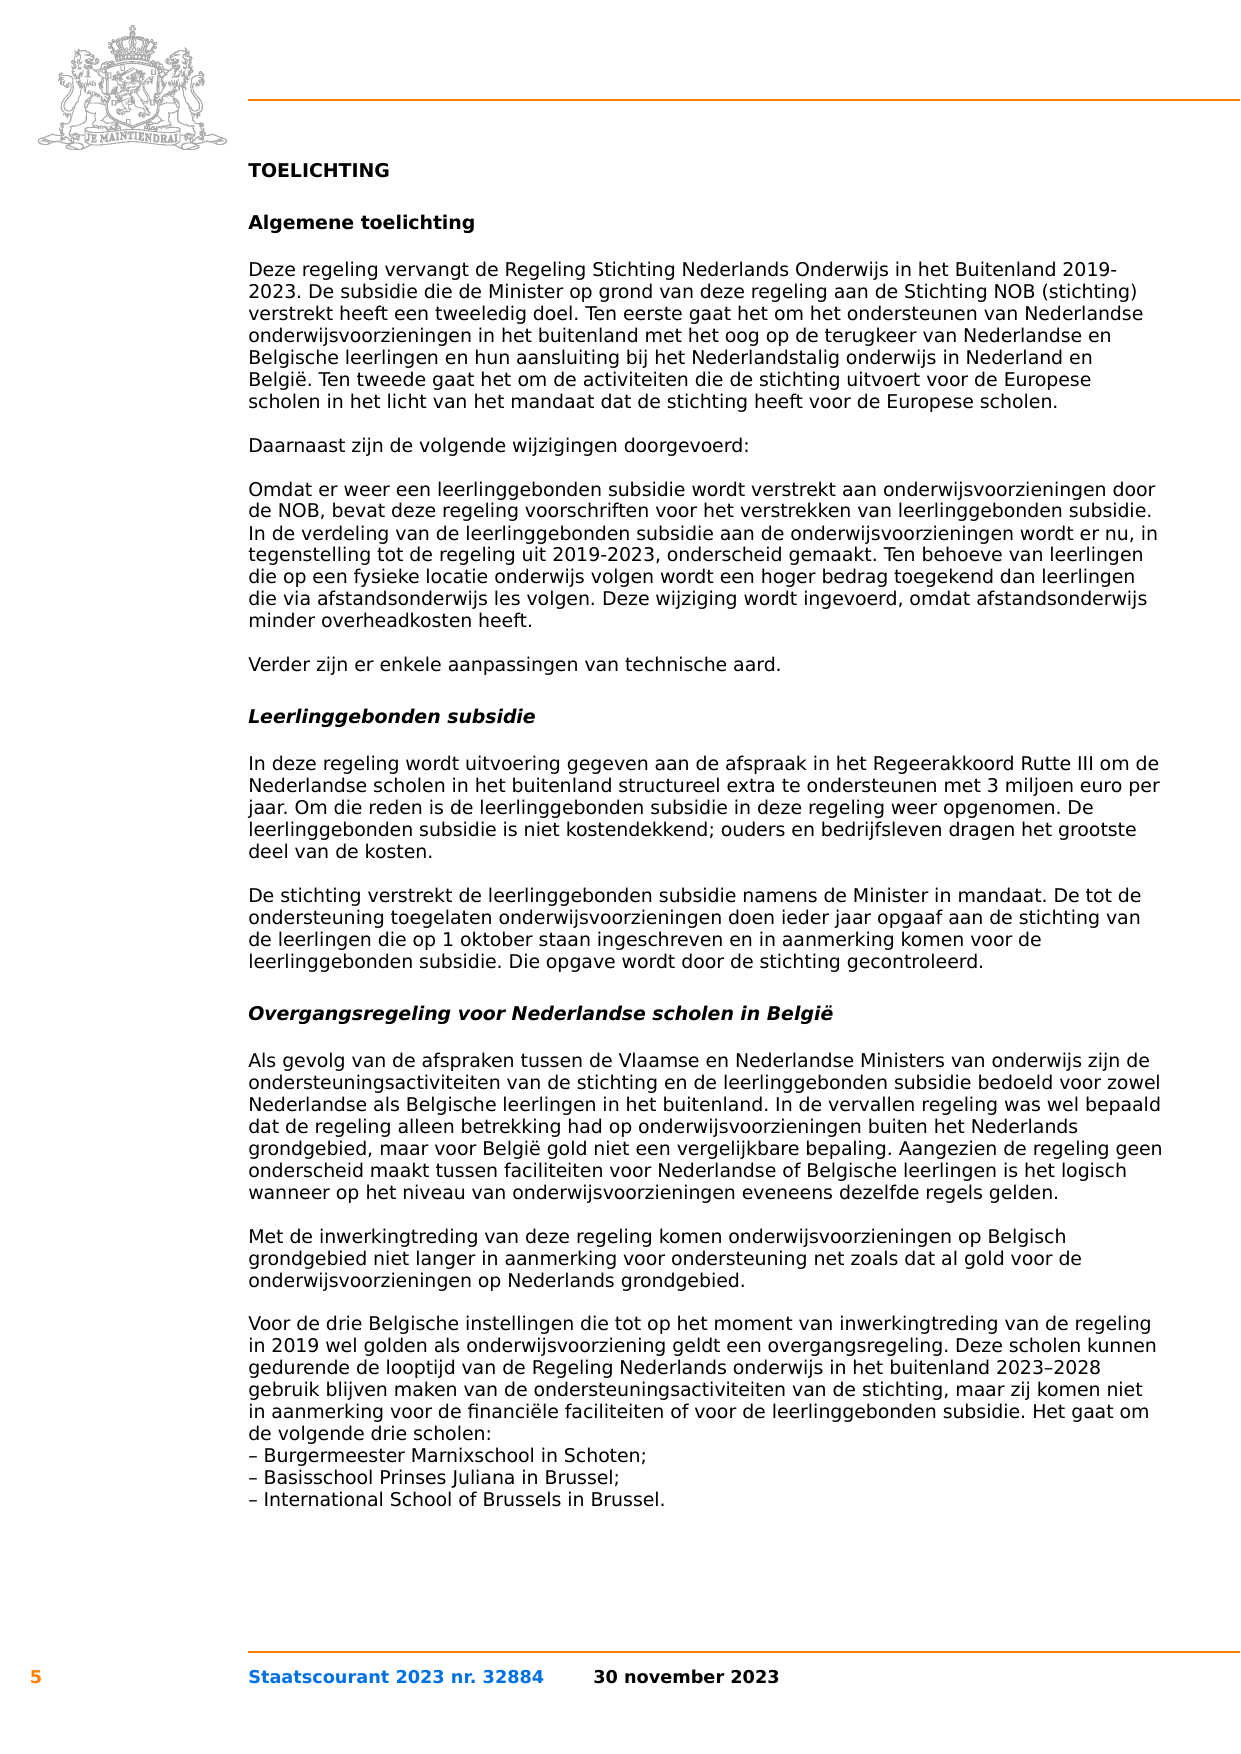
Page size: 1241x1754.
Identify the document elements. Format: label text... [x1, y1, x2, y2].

subtitle Overgangsregeling voor Nederlandse scholen in België [248, 1003, 1163, 1025]
text Voor de drie Belgische instellingen die tot op het moment van inwerkingtreding van de regeling in 2019 wel golden als onderwijsvoorziening geldt een overgangsregeling. Deze scholen kunnen gedurende de looptijd van de Regeling Nederlands onderwijs in het buitenland 2023–2028 gebruik blijven maken van de ondersteuningsactiviteiten van de stichting, maar zij komen niet in aanmerking voor de financiële faciliteiten of voor de leerlinggebonden subsidie. Het gaat om de volgende drie scholen: [248, 1313, 1163, 1445]
text De stichting verstrekt de leerlinggebonden subsidie namens de Minister in mandaat. De tot de ondersteuning toegelaten onderwijsvoorzieningen doen ieder jaar opgaaf aan de stichting van de leerlingen die op 1 oktober staan ingeschreven en in aanmerking komen voor de leerlinggebonden subsidie. Die opgave wordt door de stichting gecontroleerd. [248, 885, 1163, 973]
text Daarnaast zijn de volgende wijzigingen doorgevoerd: [248, 434, 1163, 457]
text – Burgermeester Marnixschool in Schoten; [248, 1445, 1163, 1467]
subtitle Leerlinggebonden subsidie [248, 706, 1163, 728]
subtitle Algemene toelichting [248, 212, 1163, 234]
text – International School of Brussels in Brussel. [248, 1489, 1163, 1511]
picture [38, 25, 227, 150]
text Omdat er weer een leerlinggebonden subsidie wordt verstrekt aan onderwijsvoorzieningen door de NOB, bevat deze regeling voorschriften voor het verstrekken van leerlinggebonden subsidie. [248, 478, 1163, 522]
text In deze regeling wordt uitvoering gegeven aan de afspraak in het Regeerakkoord Rutte III om de Nederlandse scholen in het buitenland structureel extra te ondersteunen met 3 miljoen euro per jaar. Om die reden is de leerlinggebonden subsidie in deze regeling weer opgenomen. De leerlinggebonden subsidie is niet kostendekkend; ouders en bedrijfsleven dragen het grootste deel van de kosten. [248, 753, 1163, 863]
subtitle TOELICHTING [248, 160, 1163, 182]
text Als gevolg van de afspraken tussen de Vlaamse en Nederlandse Ministers van onderwijs zijn de ondersteuningsactiviteiten van de stichting en de leerlinggebonden subsidie bedoeld voor zowel Nederlandse als Belgische leerlingen in het buitenland. In de vervallen regeling was wel bepaald dat de regeling alleen betrekking had op onderwijsvoorzieningen buiten het Nederlands grondgebied, maar voor België gold niet een vergelijkbare bepaling. Aangezien de regeling geen onderscheid maakt tussen faciliteiten voor Nederlandse of Belgische leerlingen is het logisch wanneer op het niveau van onderwijsvoorzieningen eveneens dezelfde regels gelden. [248, 1050, 1163, 1204]
text Met de inwerkingtreding van deze regeling komen onderwijsvoorzieningen op Belgisch grondgebied niet langer in aanmerking voor ondersteuning net zoals dat al gold voor de onderwijsvoorzieningen op Nederlands grondgebied. [248, 1226, 1163, 1291]
text – Basisschool Prinses Juliana in Brussel; [248, 1467, 1163, 1489]
text In de verdeling van de leerlinggebonden subsidie aan de onderwijsvoorzieningen wordt er nu, in tegenstelling tot de regeling uit 2019-2023, onderscheid gemaakt. Ten behoeve van leerlingen die op een fysieke locatie onderwijs volgen wordt een hoger bedrag toegekend dan leerlingen die via afstandsonderwijs les volgen. Deze wijziging wordt ingevoerd, omdat afstandsonderwijs minder overheadkosten heeft. [248, 522, 1163, 632]
text Verder zijn er enkele aanpassingen van technische aard. [248, 654, 1163, 676]
text Deze regeling vervangt de Regeling Stichting Nederlands Onderwijs in het Buitenland 2019-2023. De subsidie die de Minister op grond van deze regeling aan de Stichting NOB (stichting) verstrekt heeft een tweeledig doel. Ten eerste gaat het om het ondersteunen van Nederlandse onderwijsvoorzieningen in het buitenland met het oog op de terugkeer van Nederlandse en Belgische leerlingen en hun aansluiting bij het Nederlandstalig onderwijs in Nederland en België. Ten tweede gaat het om de activiteiten die de stichting uitvoert voor de Europese scholen in het licht van het mandaat dat de stichting heeft voor de Europese scholen. [248, 259, 1163, 413]
